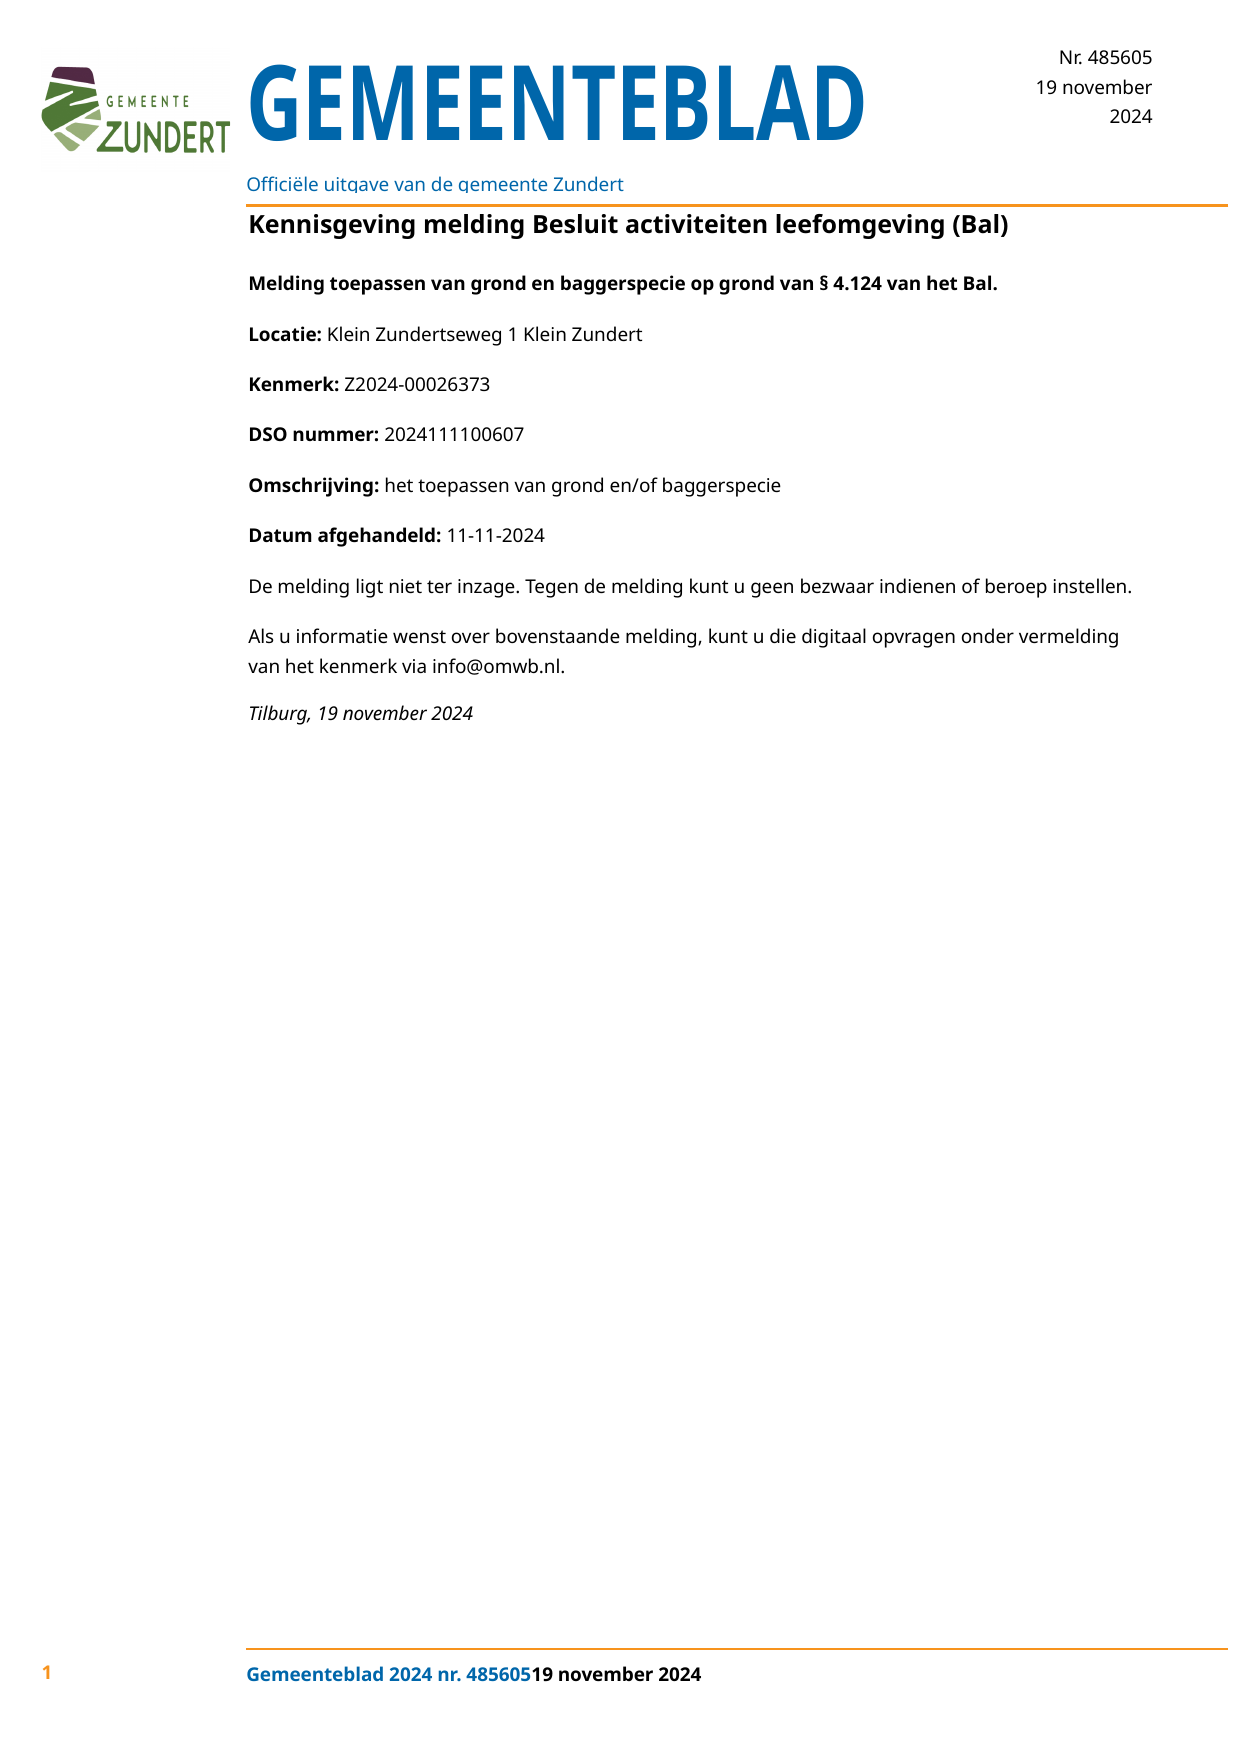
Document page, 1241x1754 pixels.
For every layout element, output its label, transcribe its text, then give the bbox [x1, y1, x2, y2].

text Omschrijving: het toepassen van grond en/of baggerspecie [248, 472, 1152, 498]
text Datum afgehandeld: 11-11-2024 [248, 522, 1152, 548]
text Melding toepassen van grond en baggerspecie op grond van § 4.124 van het Bal. [248, 270, 1152, 296]
text Kenmerk: Z2024-00026373 [248, 371, 1152, 397]
text DSO nummer: 2024111100607 [248, 422, 1152, 447]
text Locatie: Klein Zundertseweg 1 Klein Zundert [248, 321, 1152, 346]
text Als u informatie wenst over bovenstaande melding, kunt u die digitaal opvragen onder vermelding van het kenmerk via info@omwb.nl. [248, 623, 1152, 678]
picture [41, 47, 231, 172]
text Tilburg, 19 november 2024 [248, 701, 1152, 726]
text Kennisgeving melding Besluit activiteiten leefomgeving (Bal) [248, 207, 1152, 241]
text De melding ligt niet ter inzage. Tegen de melding kunt u geen bezwaar indienen of beroep instellen. [248, 573, 1152, 598]
